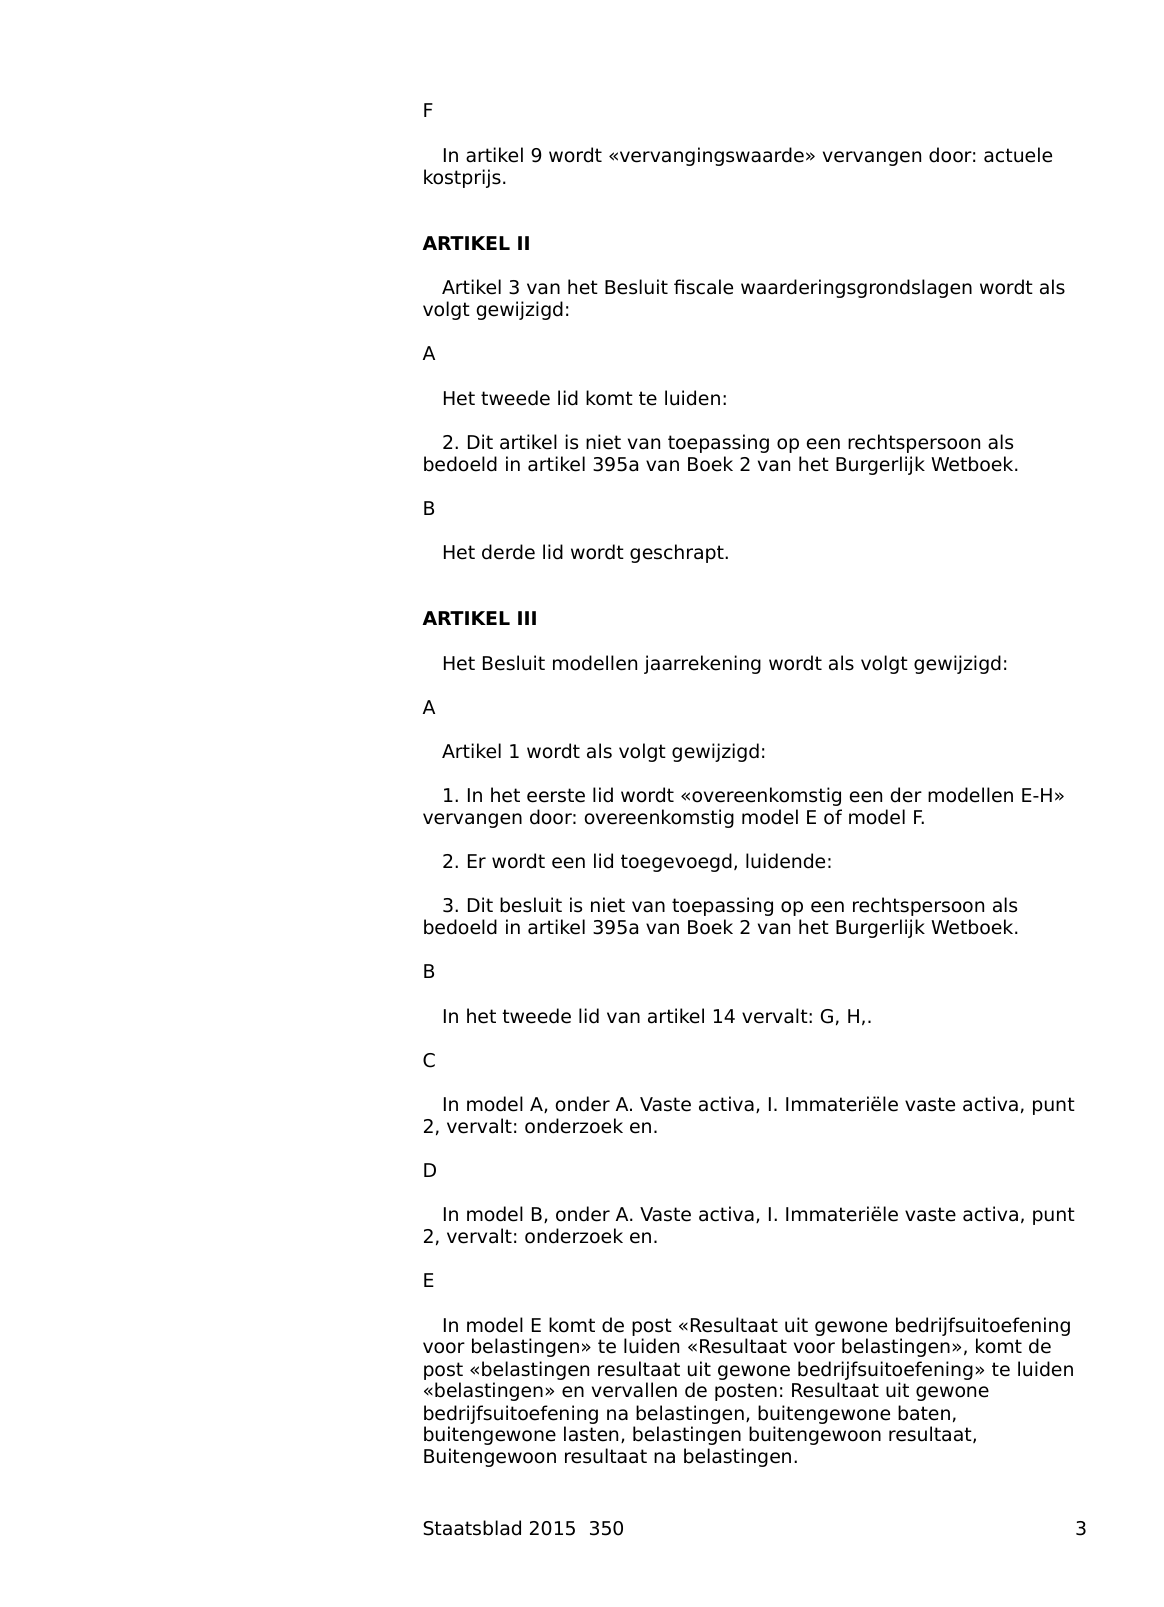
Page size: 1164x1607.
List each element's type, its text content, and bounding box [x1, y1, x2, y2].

text D [422, 1160, 1087, 1182]
text F [422, 100, 1087, 122]
text E [422, 1270, 1087, 1292]
text Het derde lid wordt geschrapt. [422, 542, 1087, 564]
text Het tweede lid komt te luiden: [422, 387, 1087, 409]
text B [422, 961, 1087, 983]
text In model A, onder A. Vaste activa, I. Immateriële vaste activa, punt 2, vervalt: onderzoek en. [422, 1094, 1087, 1138]
text 2. Er wordt een lid toegevoegd, luidende: [422, 851, 1087, 873]
text A [422, 343, 1087, 365]
text In model E komt de post «Resultaat uit gewone bedrijfsuitoefening voor belastingen» te luiden «Resultaat voor belastingen», komt de post «belastingen resultaat uit gewone bedrijfsuitoefening» te luiden «belastingen» en vervallen de posten: Resultaat uit gewone bedrijfsuitoefening na belastingen, buitengewone baten, buitengewone lasten, belastingen buitengewoon resultaat, Buitengewoon resultaat na belastingen. [422, 1314, 1087, 1468]
text C [422, 1050, 1087, 1072]
text 1. In het eerste lid wordt «overeenkomstig een der modellen E-H» vervangen door: overeenkomstig model E of model F. [422, 785, 1087, 829]
text In het tweede lid van artikel 14 vervalt: G, H,. [422, 1006, 1087, 1027]
text In artikel 9 wordt «vervangingswaarde» vervangen door: actuele kostprijs. [422, 144, 1087, 188]
text In model B, onder A. Vaste activa, I. Immateriële vaste activa, punt 2, vervalt: onderzoek en. [422, 1204, 1087, 1248]
text B [422, 498, 1087, 520]
text Artikel 1 wordt als volgt gewijzigd: [422, 741, 1087, 763]
subtitle ARTIKEL II [422, 233, 1087, 255]
text 3. Dit besluit is niet van toepassing op een rechtspersoon als bedoeld in artikel 395a van Boek 2 van het Burgerlijk Wetboek. [422, 895, 1087, 939]
text Het Besluit modellen jaarrekening wordt als volgt gewijzigd: [422, 652, 1087, 674]
text 2. Dit artikel is niet van toepassing op een rechtspersoon als bedoeld in artikel 395a van Boek 2 van het Burgerlijk Wetboek. [422, 432, 1087, 476]
subtitle ARTIKEL III [422, 608, 1087, 630]
text A [422, 697, 1087, 718]
text Artikel 3 van het Besluit fiscale waarderingsgrondslagen wordt als volgt gewijzigd: [422, 277, 1087, 321]
